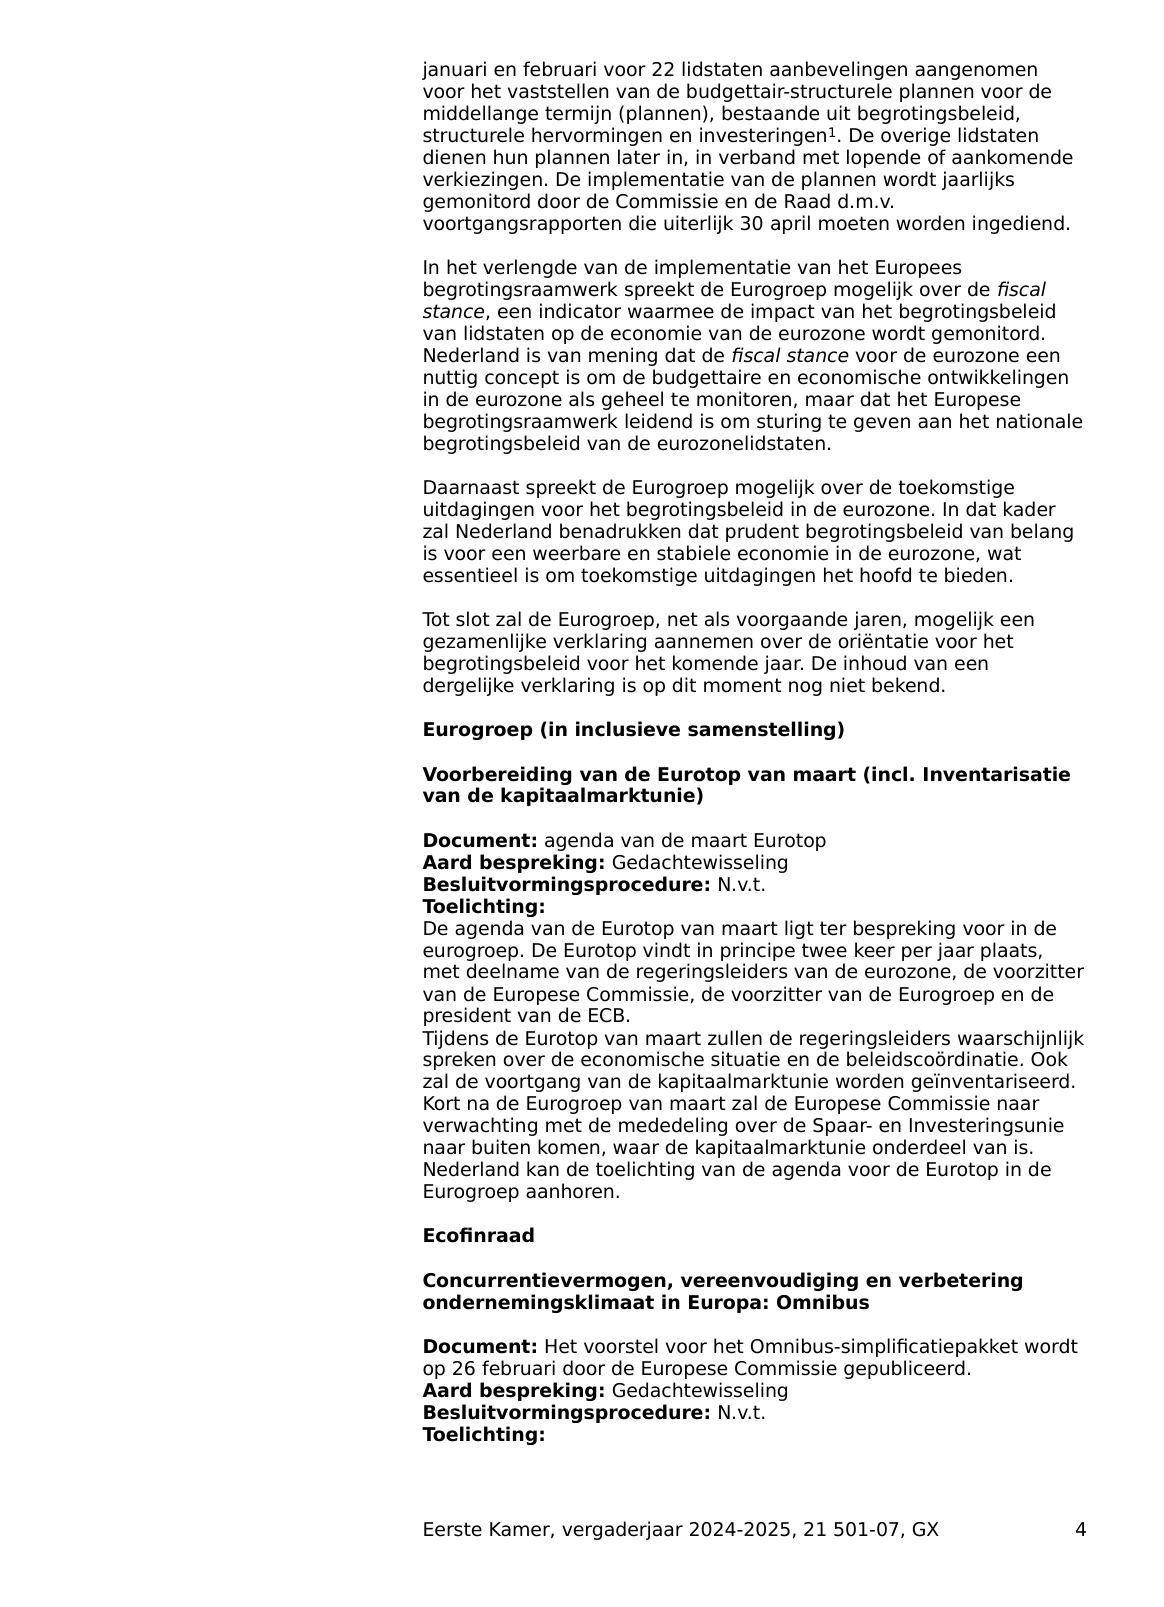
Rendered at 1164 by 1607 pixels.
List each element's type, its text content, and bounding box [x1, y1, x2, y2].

text Aard bespreking: Gedachtewisseling [422, 852, 1087, 873]
subtitle Concurrentievermogen, vereenvoudiging en verbetering ondernemingsklimaat in Europa: Omnibus [422, 1269, 1087, 1313]
text Besluitvormingsprocedure: N.v.t. [422, 873, 1087, 896]
text Toelichting: [422, 1424, 1087, 1446]
text In het verlengde van de implementatie van het Europees begrotingsraamwerk spreekt de Eurogroep mogelijk over de fiscal stance, een indicator waarmee de impact van het begrotingsbeleid van lidstaten op de economie van de eurozone wordt gemonitord. Nederland is van mening dat de fiscal stance voor de eurozone een nuttig concept is om de budgettaire en economische ontwikkelingen in de eurozone als geheel te monitoren, maar dat het Europese begrotingsraamwerk leidend is om sturing te geven aan het nationale begrotingsbeleid van de eurozonelidstaten. [422, 257, 1087, 455]
text Tijdens de Eurotop van maart zullen de regeringsleiders waarschijnlijk spreken over de economische situatie en de beleidscoördinatie. Ook zal de voortgang van de kapitaalmarktunie worden geïnventariseerd. Kort na de Eurogroep van maart zal de Europese Commissie naar verwachting met de mededeling over de Spaar- en Investeringsunie naar buiten komen, waar de kapitaalmarktunie onderdeel van is. Nederland kan de toelichting van de agenda voor de Eurotop in de Eurogroep aanhoren. [422, 1027, 1087, 1203]
subtitle Voorbereiding van de Eurotop van maart (incl. Inventarisatie van de kapitaalmarktunie) [422, 763, 1087, 807]
subtitle Ecofinraad [422, 1225, 1087, 1247]
text Tot slot zal de Eurogroep, net als voorgaande jaren, mogelijk een gezamenlijke verklaring aannemen over de oriëntatie voor het begrotingsbeleid voor het komende jaar. De inhoud van een dergelijke verklaring is op dit moment nog niet bekend. [422, 609, 1087, 697]
text Document: agenda van de maart Eurotop [422, 829, 1087, 852]
text Aard bespreking: Gedachtewisseling [422, 1380, 1087, 1402]
text januari en februari voor 22 lidstaten aanbevelingen aangenomen voor het vaststellen van de budgettair-structurele plannen voor de middellange termijn (plannen), bestaande uit begrotingsbeleid, structurele hervormingen en investeringen1. De overige lidstaten dienen hun plannen later in, in verband met lopende of aankomende verkiezingen. De implementatie van de plannen wordt jaarlijks gemonitord door de Commissie en de Raad d.m.v. voortgangsrapporten die uiterlijk 30 april moeten worden ingediend. [422, 59, 1087, 235]
subtitle Eurogroep (in inclusieve samenstelling) [422, 719, 1087, 741]
text Daarnaast spreekt de Eurogroep mogelijk over de toekomstige uitdagingen voor het begrotingsbeleid in de eurozone. In dat kader zal Nederland benadrukken dat prudent begrotingsbeleid van belang is voor een weerbare en stabiele economie in de eurozone, wat essentieel is om toekomstige uitdagingen het hoofd te bieden. [422, 477, 1087, 587]
text De agenda van de Eurotop van maart ligt ter bespreking voor in de eurogroep. De Eurotop vindt in principe twee keer per jaar plaats, met deelname van de regeringsleiders van de eurozone, de voorzitter van de Europese Commissie, de voorzitter van de Eurogroep en de president van de ECB. [422, 917, 1087, 1027]
text Document: Het voorstel voor het Omnibus-simplificatiepakket wordt op 26 februari door de Europese Commissie gepubliceerd. [422, 1336, 1087, 1380]
text Toelichting: [422, 896, 1087, 917]
text Besluitvormingsprocedure: N.v.t. [422, 1402, 1087, 1424]
